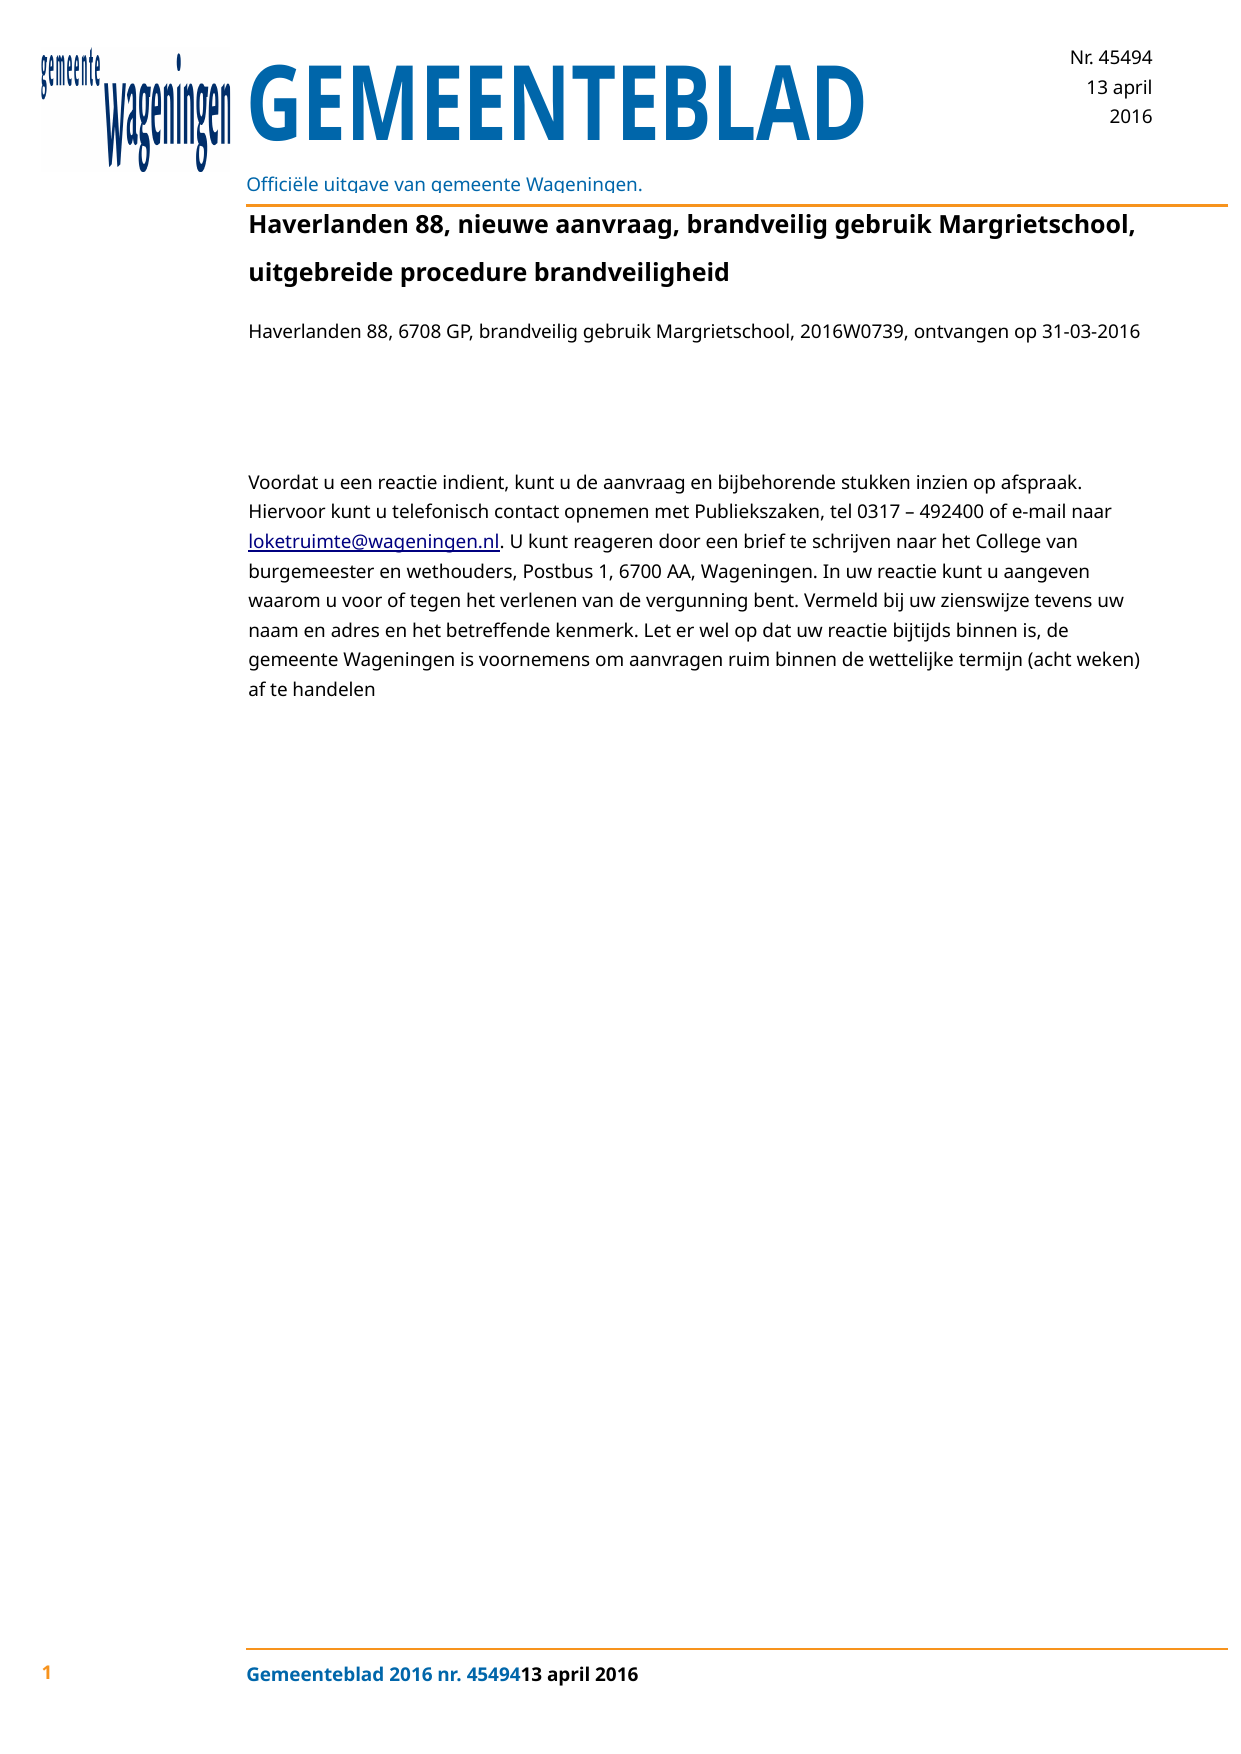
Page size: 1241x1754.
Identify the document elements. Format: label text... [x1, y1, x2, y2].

text Haverlanden 88, nieuwe aanvraag, brandveilig gebruik Margrietschool, uitgebreide procedure brandveiligheid [248, 207, 1152, 288]
picture [41, 47, 231, 172]
text Voordat u een reactie indient, kunt u de aanvraag en bijbehorende stukken inzien op afspraak. Hiervoor kunt u telefonisch contact opnemen met Publiekszaken, tel 0317 – 492400 of e-mail naar loketruimte@wageningen.nl. U kunt reageren door een brief te schrijven naar het College van burgemeester en wethouders, Postbus 1, 6700 AA, Wageningen. In uw reactie kunt u aangeven waarom u voor of tegen het verlenen van de vergunning bent. Vermeld bij uw zienswijze tevens uw naam en adres en het betreffende kenmerk. Let er wel op dat uw reactie bijtijds binnen is, de gemeente Wageningen is voornemens om aanvragen ruim binnen de wettelijke termijn (acht weken) af te handelen [248, 469, 1152, 702]
text Haverlanden 88, 6708 GP, brandveilig gebruik Margrietschool, 2016W0739, ontvangen op 31-03-2016 [248, 318, 1152, 344]
